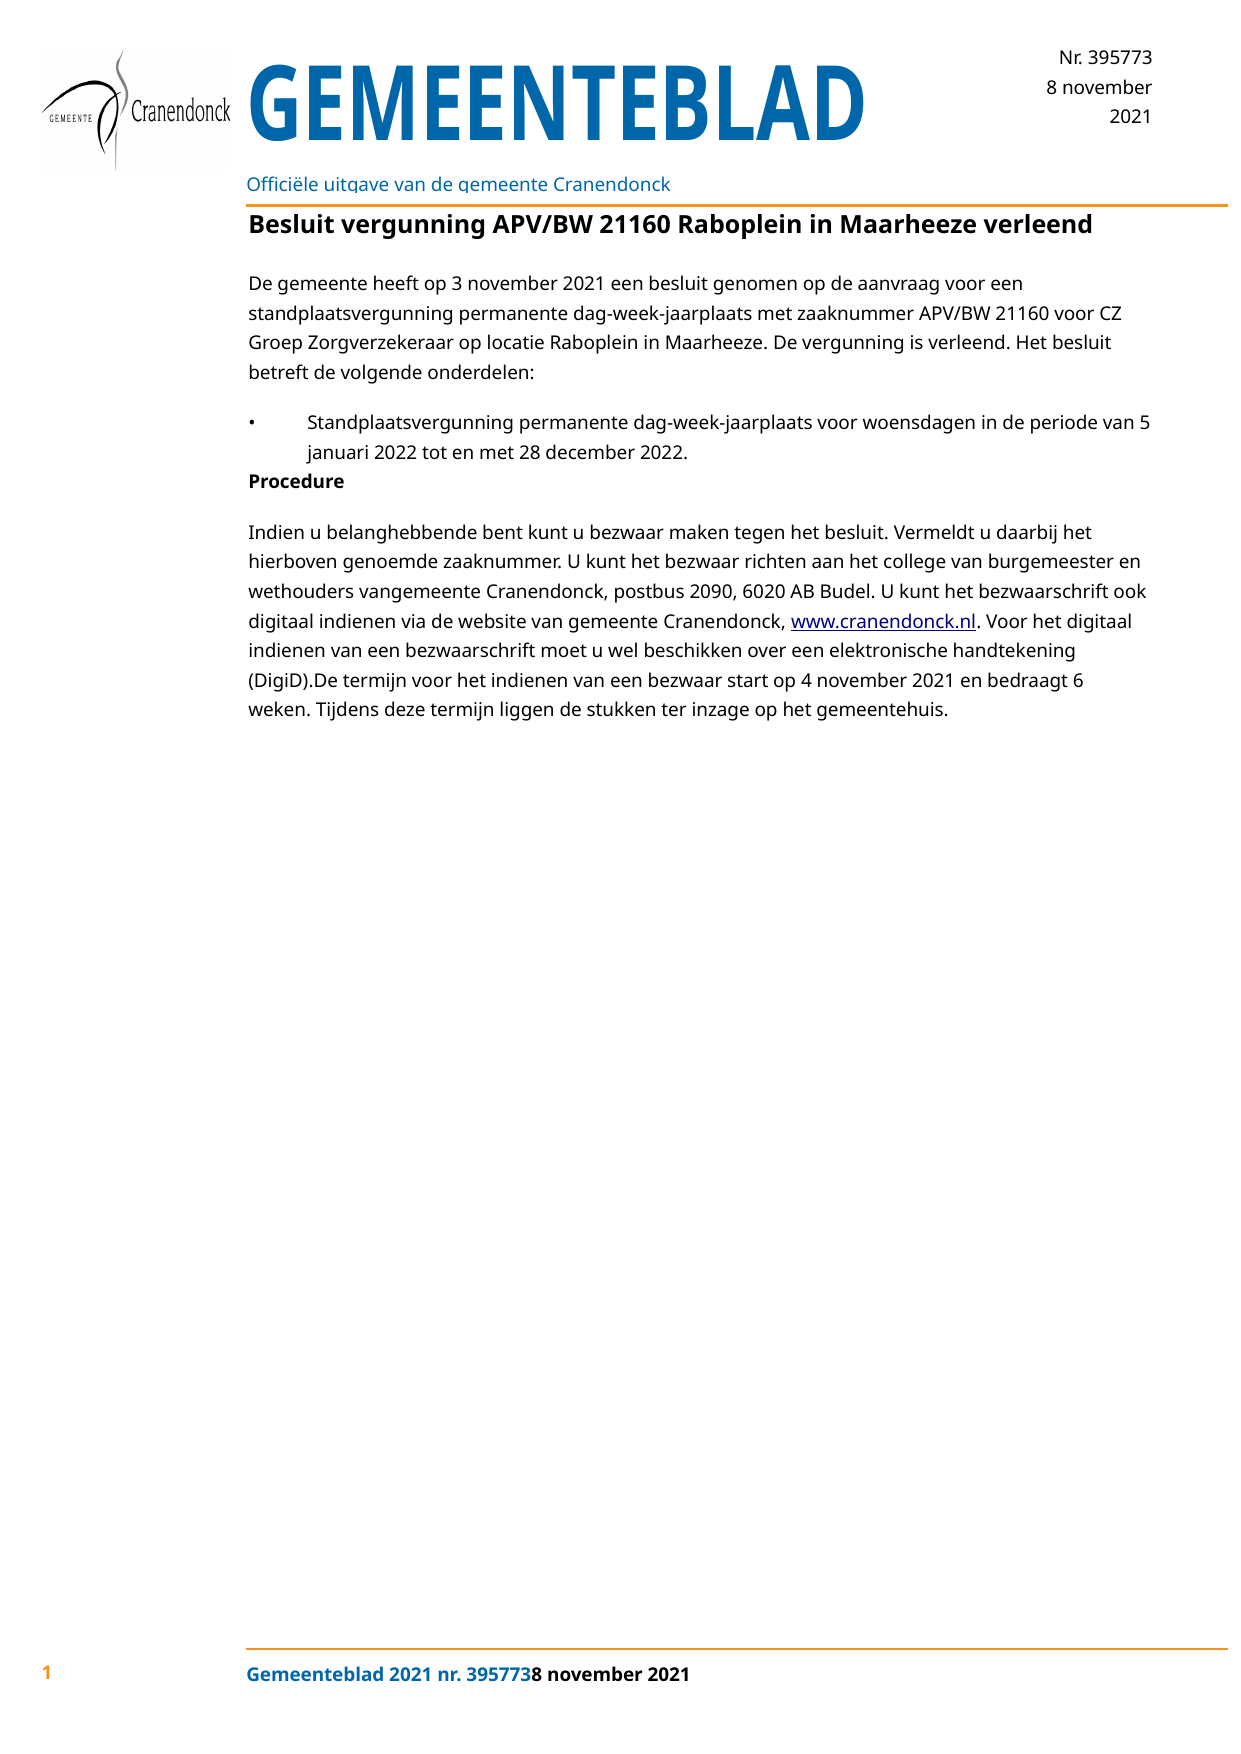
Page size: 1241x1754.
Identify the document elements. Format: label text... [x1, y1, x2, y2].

picture [41, 47, 231, 172]
text Procedure [248, 469, 1152, 494]
text Besluit vergunning APV/BW 21160 Raboplein in Maarheeze verleend [248, 207, 1152, 241]
list Standplaatsvergunning permanente dag-week-jaarplaats voor woensdagen in de periode van 5 januari 2022 tot en met 28 december 2022. [248, 409, 1152, 465]
text Indien u belanghebbende bent kunt u bezwaar maken tegen het besluit. Vermeldt u daarbij het hierboven genoemde zaaknummer. U kunt het bezwaar richten aan het college van burgemeester en wethouders vangemeente Cranendonck, postbus 2090, 6020 AB Budel. U kunt het bezwaarschrift ook digitaal indienen via de website van gemeente Cranendonck, www.cranendonck.nl. Voor het digitaal indienen van een bezwaarschrift moet u wel beschikken over een elektronische handtekening (DigiD).De termijn voor het indienen van een bezwaar start op 4 november 2021 en bedraagt 6 weken. Tijdens deze termijn liggen de stukken ter inzage op het gemeentehuis. [248, 519, 1152, 722]
text De gemeente heeft op 3 november 2021 een besluit genomen op de aanvraag voor een standplaatsvergunning permanente dag-week-jaarplaats met zaaknummer APV/BW 21160 voor CZ Groep Zorgverzekeraar op locatie Raboplein in Maarheeze. De vergunning is verleend. Het besluit betreft de volgende onderdelen: [248, 270, 1152, 385]
